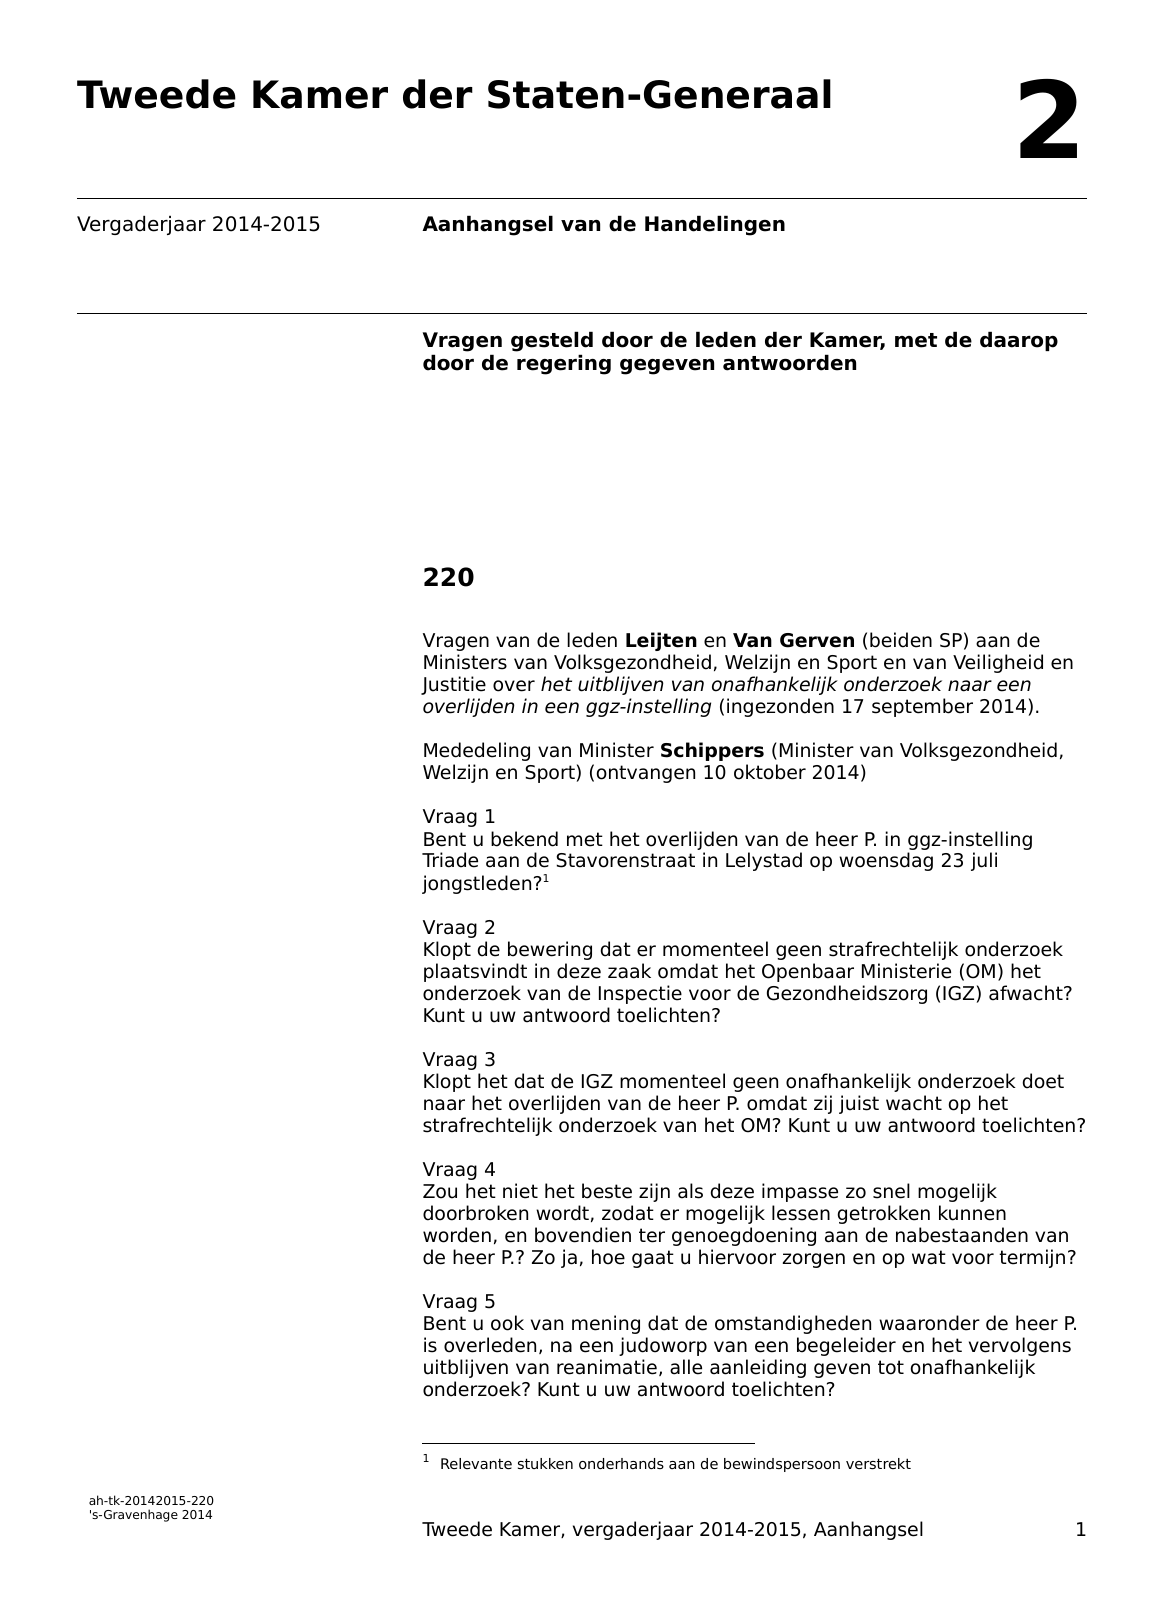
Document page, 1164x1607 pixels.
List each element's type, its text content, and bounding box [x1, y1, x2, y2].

text Bent u bekend met het overlijden van de heer P. in ggz-instelling Triade aan de Stavorenstraat in Lelystad op woensdag 23 juli jongstleden? [422, 828, 1087, 894]
table_cell Vergaderjaar 2014-2015 [77, 199, 422, 313]
text 's-Gravenhage 2014 [88, 1508, 323, 1522]
text ah-tk-20142015-220 [88, 1494, 323, 1508]
text Relevante stukken onderhands aan de bewindspersoon verstrekt [422, 1452, 1087, 1474]
table_cell Vragen gesteld door de leden der Kamer, met de daarop door de regering gegeven antwoorden [422, 314, 1087, 375]
table_header 2 [886, 59, 1087, 198]
text Klopt het dat de IGZ momenteel geen onafhankelijk onderzoek doet naar het overlijden van de heer P. omdat zij juist wacht op het strafrechtelijk onderzoek van het OM? Kunt u uw antwoord toelichten? [422, 1071, 1087, 1137]
text Bent u ook van mening dat de omstandigheden waaronder de heer P. is overleden, na een judoworp van een begeleider en het vervolgens uitblijven van reanimatie, alle aanleiding geven tot onafhankelijk onderzoek? Kunt u uw antwoord toelichten? [422, 1313, 1087, 1401]
text Vraag 3 [422, 1049, 1087, 1071]
table_header Tweede Kamer der Staten-Generaal [77, 59, 886, 198]
text 220 [422, 563, 1087, 592]
text Mededeling van Minister Schippers (Minister van Volksgezondheid, Welzijn en Sport) (ontvangen 10 oktober 2014) [422, 740, 1087, 784]
text Vraag 2 [422, 917, 1087, 938]
text Vraag 5 [422, 1291, 1087, 1313]
table_cell Aanhangsel van de Handelingen [422, 199, 1087, 313]
text Vragen van de leden Leijten en Van Gerven (beiden SP) aan de Ministers van Volksgezondheid, Welzijn en Sport en van Veiligheid en Justitie over het uitblijven van onafhankelijk onderzoek naar een overlijden in een ggz-instelling (ingezonden 17 september 2014). [422, 630, 1087, 718]
text Vraag 1 [422, 806, 1087, 828]
text Vraag 4 [422, 1159, 1087, 1181]
table_cell [77, 314, 422, 375]
text Klopt de bewering dat er momenteel geen strafrechtelijk onderzoek plaatsvindt in deze zaak omdat het Openbaar Ministerie (OM) het onderzoek van de Inspectie voor de Gezondheidszorg (IGZ) afwacht? Kunt u uw antwoord toelichten? [422, 938, 1087, 1026]
text Zou het niet het beste zijn als deze impasse zo snel mogelijk doorbroken wordt, zodat er mogelijk lessen getrokken kunnen worden, en bovendien ter genoegdoening aan de nabestaanden van de heer P.? Zo ja, hoe gaat u hiervoor zorgen en op wat voor termijn? [422, 1181, 1087, 1269]
